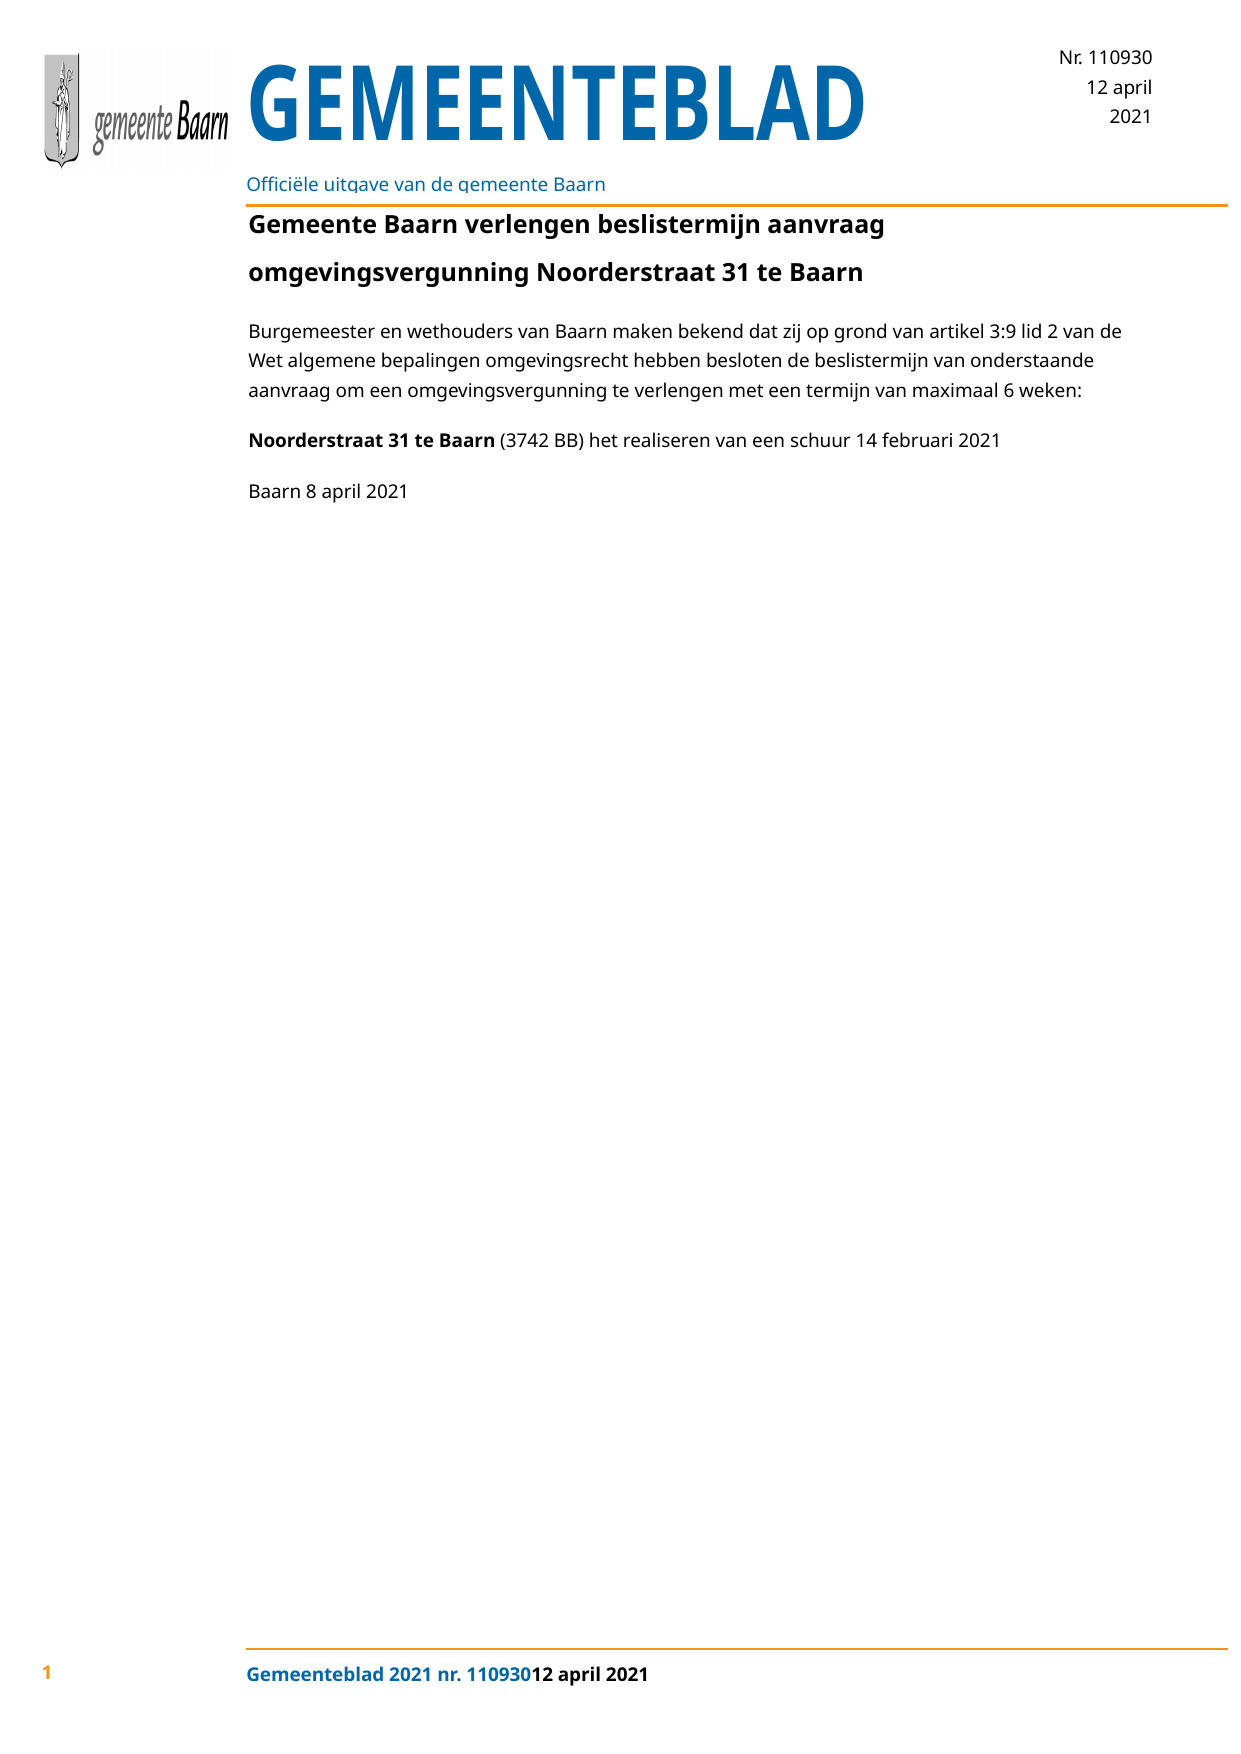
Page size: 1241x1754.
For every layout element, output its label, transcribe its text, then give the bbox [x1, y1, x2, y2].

text Gemeente Baarn verlengen beslistermijn aanvraag omgevingsvergunning Noorderstraat 31 te Baarn [248, 207, 1152, 288]
text Noorderstraat 31 te Baarn (3742 BB) het realiseren van een schuur 14 februari 2021 [248, 427, 1152, 453]
text Burgemeester en wethouders van Baarn maken bekend dat zij op grond van artikel 3:9 lid 2 van de Wet algemene bepalingen omgevingsrecht hebben besloten de beslistermijn van onderstaande aanvraag om een omgevingsvergunning te verlengen met een termijn van maximaal 6 weken: [248, 318, 1152, 403]
text Baarn 8 april 2021 [248, 478, 1152, 504]
picture [41, 47, 231, 172]
